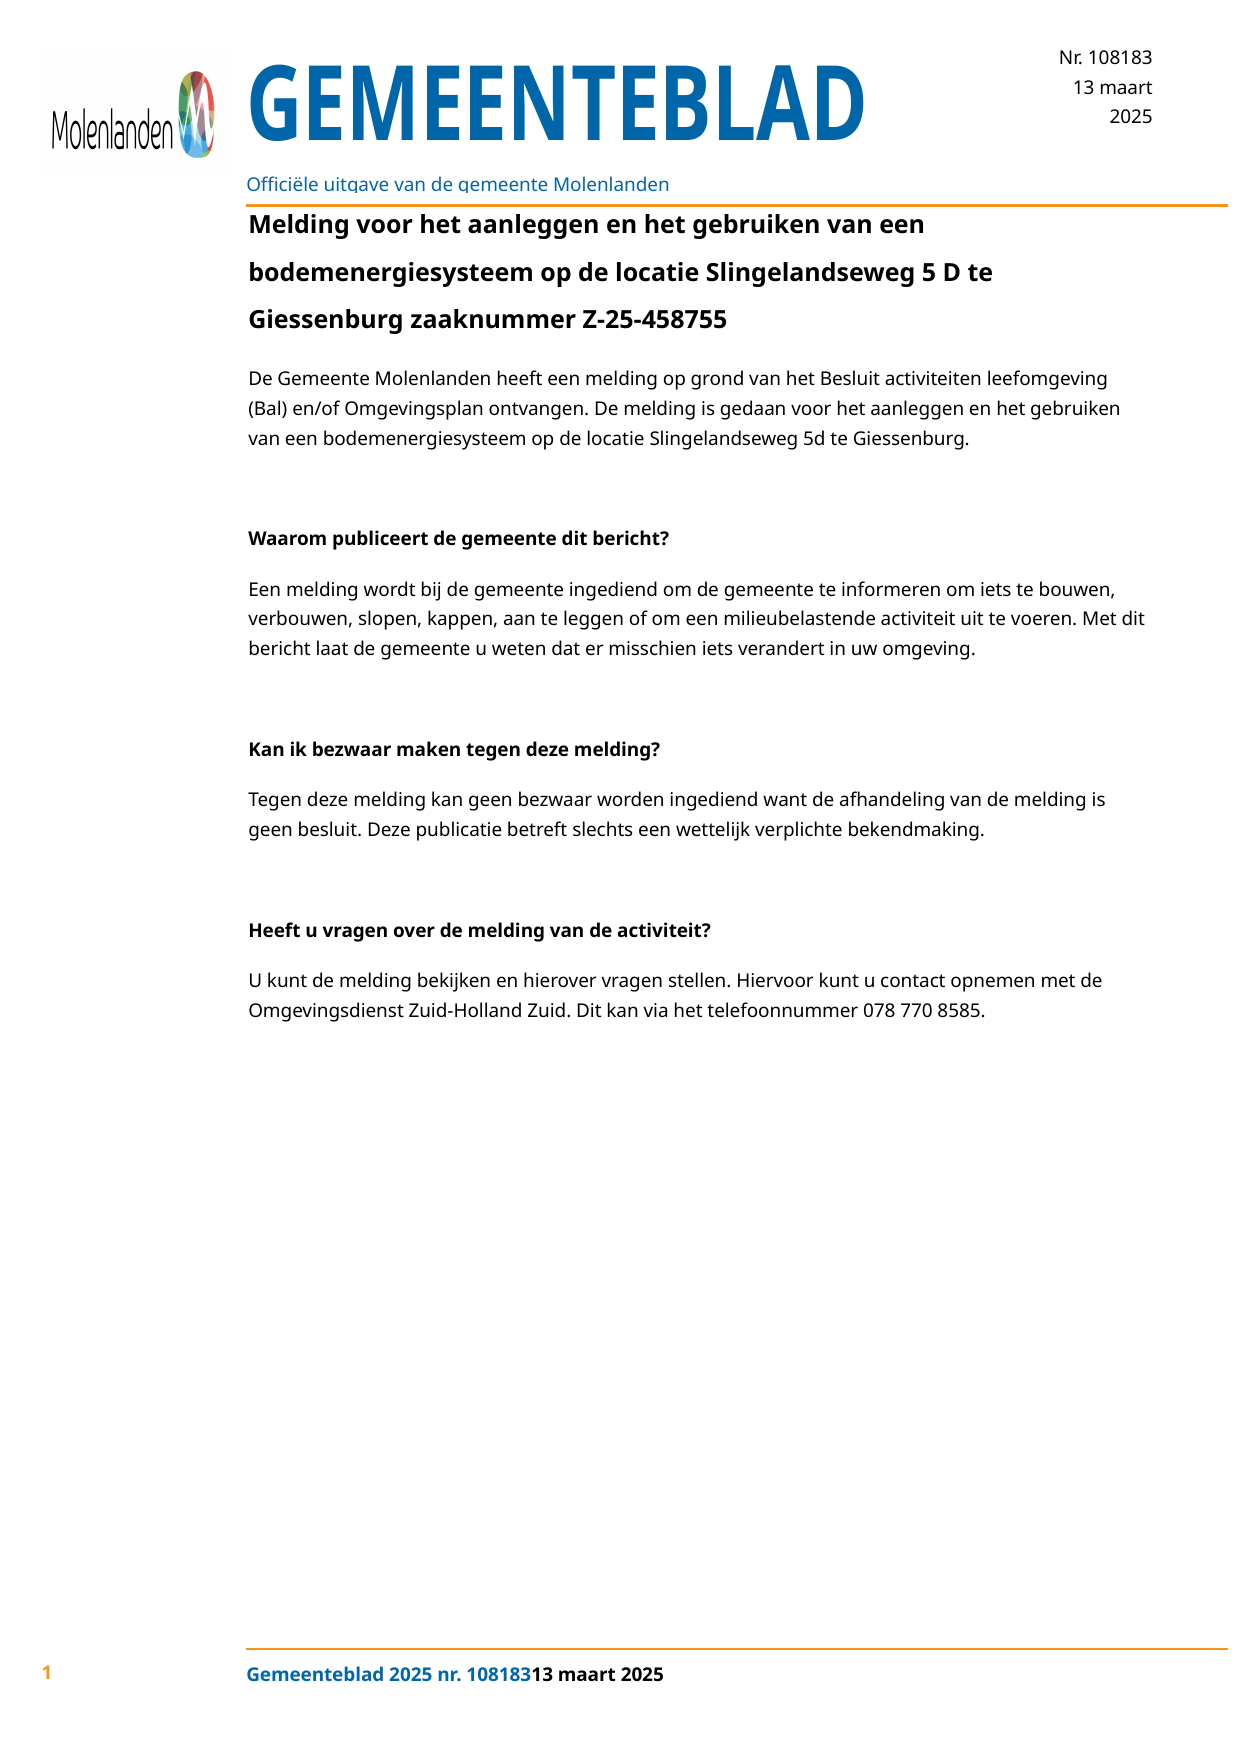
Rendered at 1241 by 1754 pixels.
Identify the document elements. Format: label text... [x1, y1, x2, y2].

picture [41, 47, 231, 172]
text Tegen deze melding kan geen bezwaar worden ingediend want de afhandeling van de melding is geen besluit. Deze publicatie betreft slechts een wettelijk verplichte bekendmaking. [248, 786, 1152, 842]
text De Gemeente Molenlanden heeft een melding op grond van het Besluit activiteiten leefomgeving (Bal) en/of Omgevingsplan ontvangen. De melding is gedaan voor het aanleggen en het gebruiken van een bodemenergiesysteem op de locatie Slingelandseweg 5d te Giessenburg. [248, 366, 1152, 450]
text Waarom publiceert de gemeente dit bericht? [248, 526, 1152, 551]
text Melding voor het aanleggen en het gebruiken van een bodemenergiesysteem op de locatie Slingelandseweg 5 D te Giessenburg zaaknummer Z-25-458755 [248, 207, 1152, 336]
text Kan ik bezwaar maken tegen deze melding? [248, 736, 1152, 762]
text Een melding wordt bij de gemeente ingediend om de gemeente te informeren om iets te bouwen, verbouwen, slopen, kappen, aan te leggen of om een milieubelastende activiteit uit te voeren. Met dit bericht laat de gemeente u weten dat er misschien iets verandert in uw omgeving. [248, 576, 1152, 661]
text U kunt de melding bekijken en hierover vragen stellen. Hiervoor kunt u contact opnemen met de Omgevingsdienst Zuid-Holland Zuid. Dit kan via het telefoonnummer 078 770 8585. [248, 967, 1152, 1022]
text Heeft u vragen over de melding van de activiteit? [248, 917, 1152, 942]
